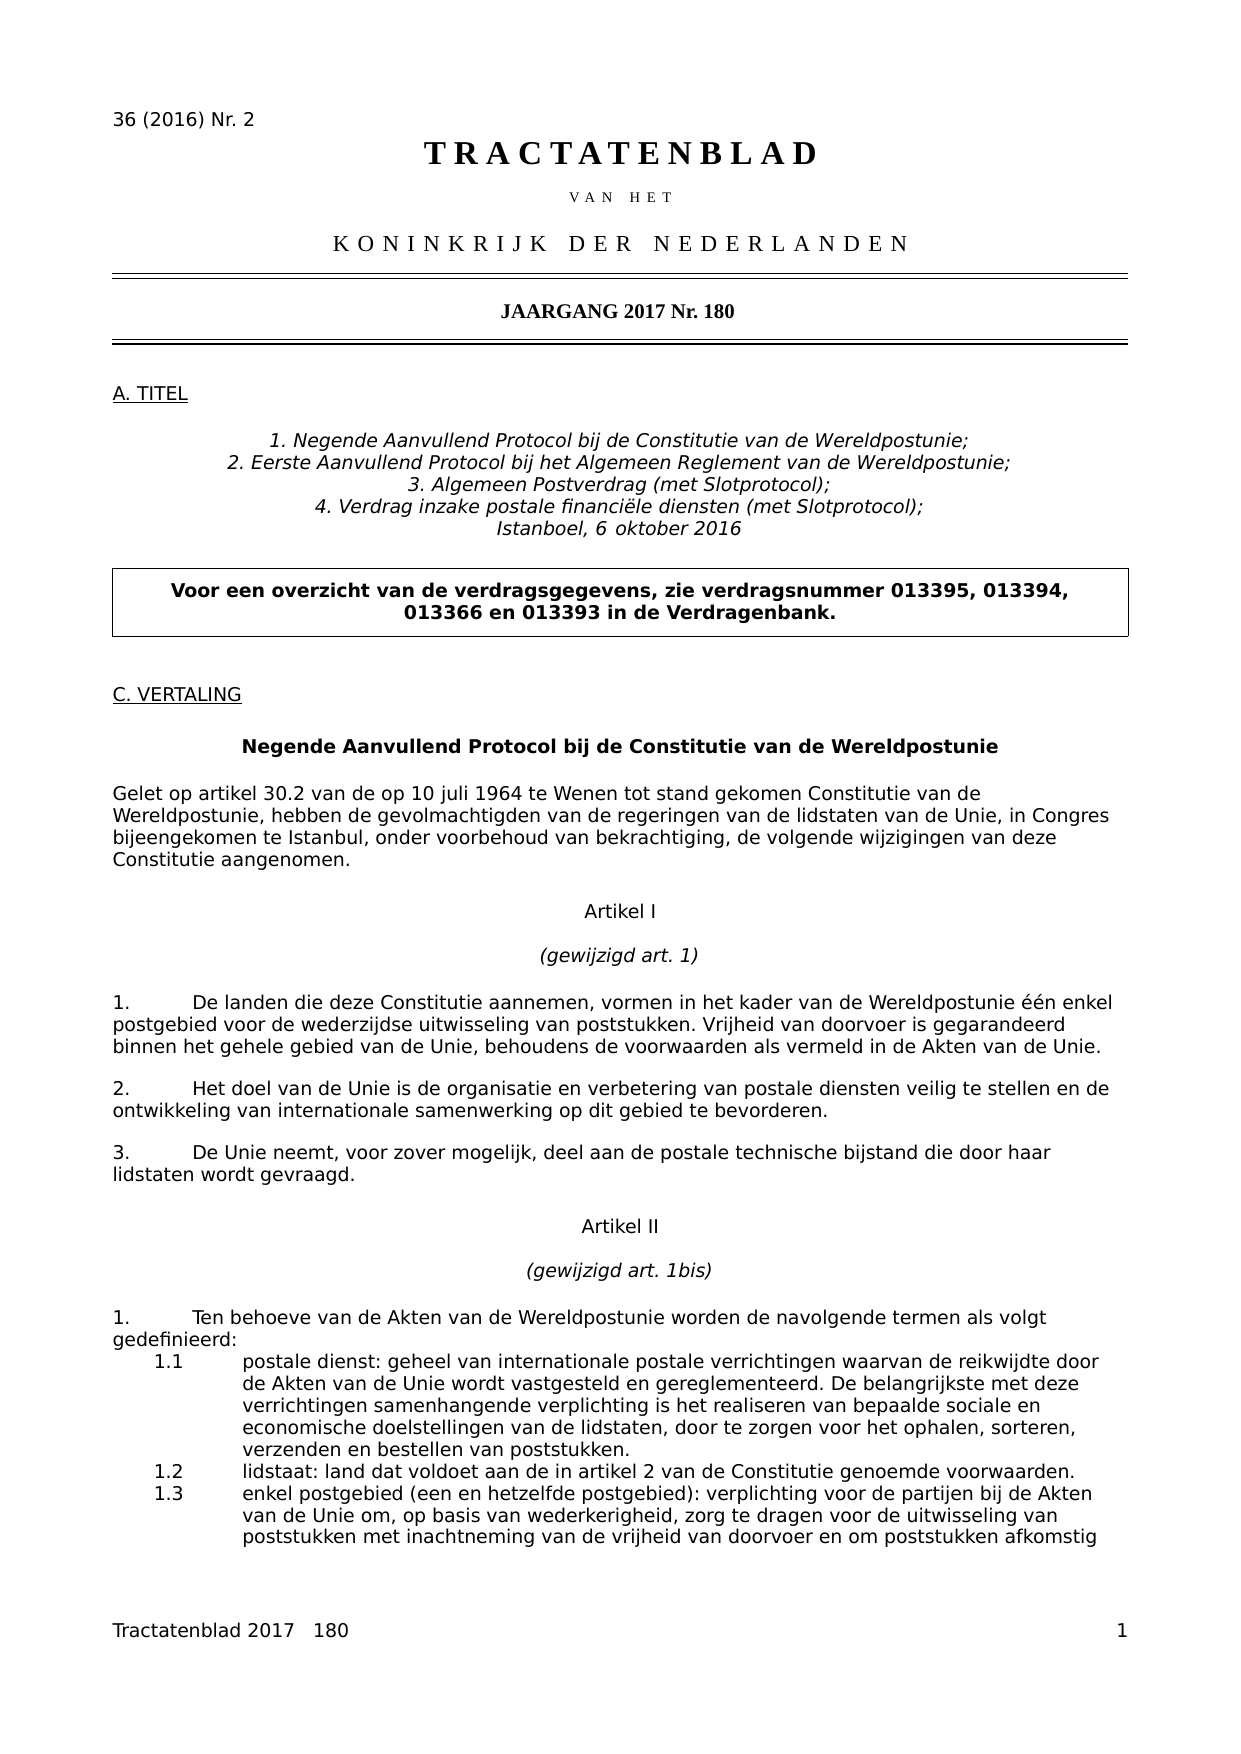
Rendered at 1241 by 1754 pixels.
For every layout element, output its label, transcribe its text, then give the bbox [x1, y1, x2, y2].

text 1. Ten behoeve van de Akten van de Wereldpostunie worden de navolgende termen als volgt gedefinieerd: [112, 1307, 1128, 1351]
text KONINKRIJK DER NEDERLANDEN [112, 229, 1128, 256]
text VAN HET [112, 189, 1128, 206]
text 1. Negende Aanvullend Protocol bij de Constitutie van de Wereldpostunie; [112, 430, 1128, 452]
text 36 (2016) Nr. 2 [112, 109, 1128, 131]
text 1.3 enkel postgebied (een en hetzelfde postgebied): verplichting voor de partijen bij de Akten van de Unie om, op basis van wederkerigheid, zorg te dragen voor de uitwisseling van poststukken met inachtneming van de vrijheid van doorvoer en om poststukken afkomstig [153, 1482, 1128, 1548]
text 3. De Unie neemt, voor zover mogelijk, deel aan de postale technische bijstand die door haar lidstaten wordt gevraagd. [112, 1142, 1128, 1186]
text 1. De landen die deze Constitutie aannemen, vormen in het kader van de Wereldpostunie één enkel postgebied voor de wederzijdse uitwisseling van poststukken. Vrijheid van doorvoer is gegarandeerd binnen het gehele gebied van de Unie, behoudens de voorwaarden als vermeld in de Akten van de Unie. [112, 992, 1128, 1058]
text 1.2 lidstaat: land dat voldoet aan de in artikel 2 van de Constitutie genoemde voorwaarden. [153, 1461, 1128, 1482]
text 3. Algemeen Postverdrag (met Slotprotocol); [112, 474, 1128, 496]
subtitle Negende Aanvullend Protocol bij de Constitutie van de Wereldpostunie [112, 736, 1128, 758]
subtitle A. TITEL [112, 383, 1128, 405]
text Istanboel, 6 oktober 2016 [112, 518, 1128, 540]
text 2. Het doel van de Unie is de organisatie en verbetering van postale diensten veilig te stellen en de ontwikkeling van internationale samenwerking op dit gebied te bevorderen. [112, 1078, 1128, 1122]
subtitle Artikel II (gewijzigd art. 1bis) [112, 1216, 1128, 1282]
text TRACTATENBLAD [112, 133, 1128, 172]
text 4. Verdrag inzake postale financiële diensten (met Slotprotocol); [112, 496, 1128, 518]
subtitle C. VERTALING [112, 684, 1128, 706]
text Gelet op artikel 30.2 van de op 10 juli 1964 te Wenen tot stand gekomen Constitutie van de Wereldpostunie, hebben de gevolmachtigden van de regeringen van de lidstaten van de Unie, in Congres bijeengekomen te Istanbul, onder voorbehoud van bekrachtiging, de volgende wijzigingen van deze Constitutie aangenomen. [112, 783, 1128, 871]
text JAARGANG 2017 Nr. 180 [112, 299, 1128, 323]
text 1.1 postale dienst: geheel van internationale postale verrichtingen waarvan de reikwijdte door de Akten van de Unie wordt vastgesteld en gereglementeerd. De belangrijkste met deze verrichtingen samenhangende verplichting is het realiseren van bepaalde sociale en economische doelstellingen van de lidstaten, door te zorgen voor het ophalen, sorteren, verzenden en bestellen van poststukken. [153, 1351, 1128, 1461]
subtitle Artikel I (gewijzigd art. 1) [112, 901, 1128, 967]
text 2. Eerste Aanvullend Protocol bij het Algemeen Reglement van de Wereldpostunie; [112, 452, 1128, 474]
